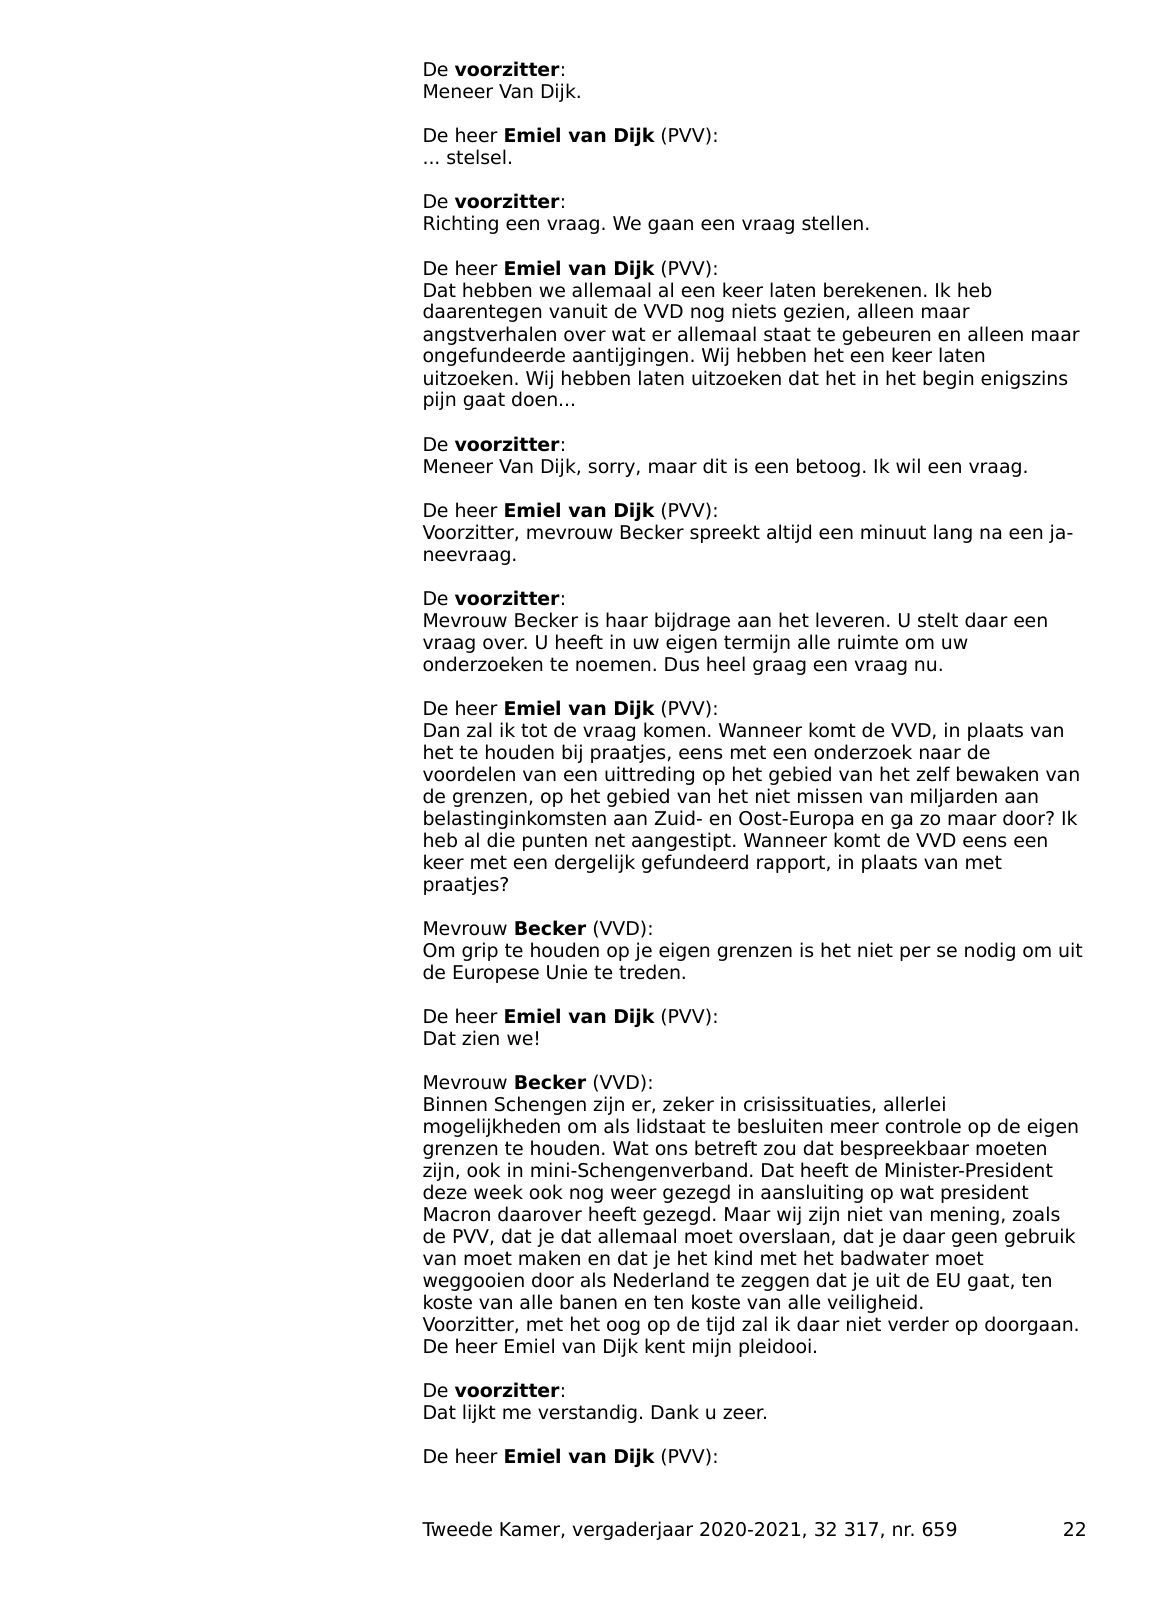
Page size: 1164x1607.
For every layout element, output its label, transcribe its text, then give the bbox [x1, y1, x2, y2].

text De voorzitter: [422, 433, 1087, 456]
text Dat zien we! [422, 1028, 1087, 1050]
text Mevrouw Becker (VVD): [422, 1072, 1087, 1094]
text De heer Emiel van Dijk (PVV): [422, 1446, 1087, 1468]
text ... stelsel. [422, 147, 1087, 169]
text Om grip te houden op je eigen grenzen is het niet per se nodig om uit de Europese Unie te treden. [422, 940, 1087, 984]
text Mevrouw Becker (VVD): [422, 918, 1087, 940]
text De heer Emiel van Dijk (PVV): [422, 500, 1087, 522]
text De heer Emiel van Dijk (PVV): [422, 125, 1087, 147]
text Dan zal ik tot de vraag komen. Wanneer komt de VVD, in plaats van het te houden bij praatjes, eens met een onderzoek naar de voordelen van een uittreding op het gebied van het zelf bewaken van de grenzen, op het gebied van het niet missen van miljarden aan belastinginkomsten aan Zuid- en Oost-Europa en ga zo maar door? Ik heb al die punten net aangestipt. Wanneer komt de VVD eens een keer met een dergelijk gefundeerd rapport, in plaats van met praatjes? [422, 720, 1087, 896]
text Richting een vraag. We gaan een vraag stellen. [422, 213, 1087, 235]
text De voorzitter: [422, 59, 1087, 81]
text De voorzitter: [422, 1380, 1087, 1402]
text De heer Emiel van Dijk (PVV): [422, 698, 1087, 720]
text Binnen Schengen zijn er, zeker in crisissituaties, allerlei mogelijkheden om als lidstaat te besluiten meer controle op de eigen grenzen te houden. Wat ons betreft zou dat bespreekbaar moeten zijn, ook in mini-Schengenverband. Dat heeft de Minister-President deze week ook nog weer gezegd in aansluiting op wat president Macron daarover heeft gezegd. Maar wij zijn niet van mening, zoals de PVV, dat je dat allemaal moet overslaan, dat je daar geen gebruik van moet maken en dat je het kind met het badwater moet weggooien door als Nederland te zeggen dat je uit de EU gaat, ten koste van alle banen en ten koste van alle veiligheid. [422, 1094, 1087, 1314]
text Voorzitter, mevrouw Becker spreekt altijd een minuut lang na een ja-neevraag. [422, 522, 1087, 566]
text Voorzitter, met het oog op de tijd zal ik daar niet verder op doorgaan. De heer Emiel van Dijk kent mijn pleidooi. [422, 1314, 1087, 1358]
text De heer Emiel van Dijk (PVV): [422, 257, 1087, 279]
text Meneer Van Dijk. [422, 81, 1087, 103]
text De voorzitter: [422, 191, 1087, 213]
text Meneer Van Dijk, sorry, maar dit is een betoog. Ik wil een vraag. [422, 456, 1087, 477]
text Dat lijkt me verstandig. Dank u zeer. [422, 1402, 1087, 1424]
text De voorzitter: [422, 588, 1087, 610]
text Dat hebben we allemaal al een keer laten berekenen. Ik heb daarentegen vanuit de VVD nog niets gezien, alleen maar angstverhalen over wat er allemaal staat te gebeuren en alleen maar ongefundeerde aantijgingen. Wij hebben het een keer laten uitzoeken. Wij hebben laten uitzoeken dat het in het begin enigszins pijn gaat doen... [422, 279, 1087, 411]
text De heer Emiel van Dijk (PVV): [422, 1006, 1087, 1028]
text Mevrouw Becker is haar bijdrage aan het leveren. U stelt daar een vraag over. U heeft in uw eigen termijn alle ruimte om uw onderzoeken te noemen. Dus heel graag een vraag nu. [422, 610, 1087, 676]
